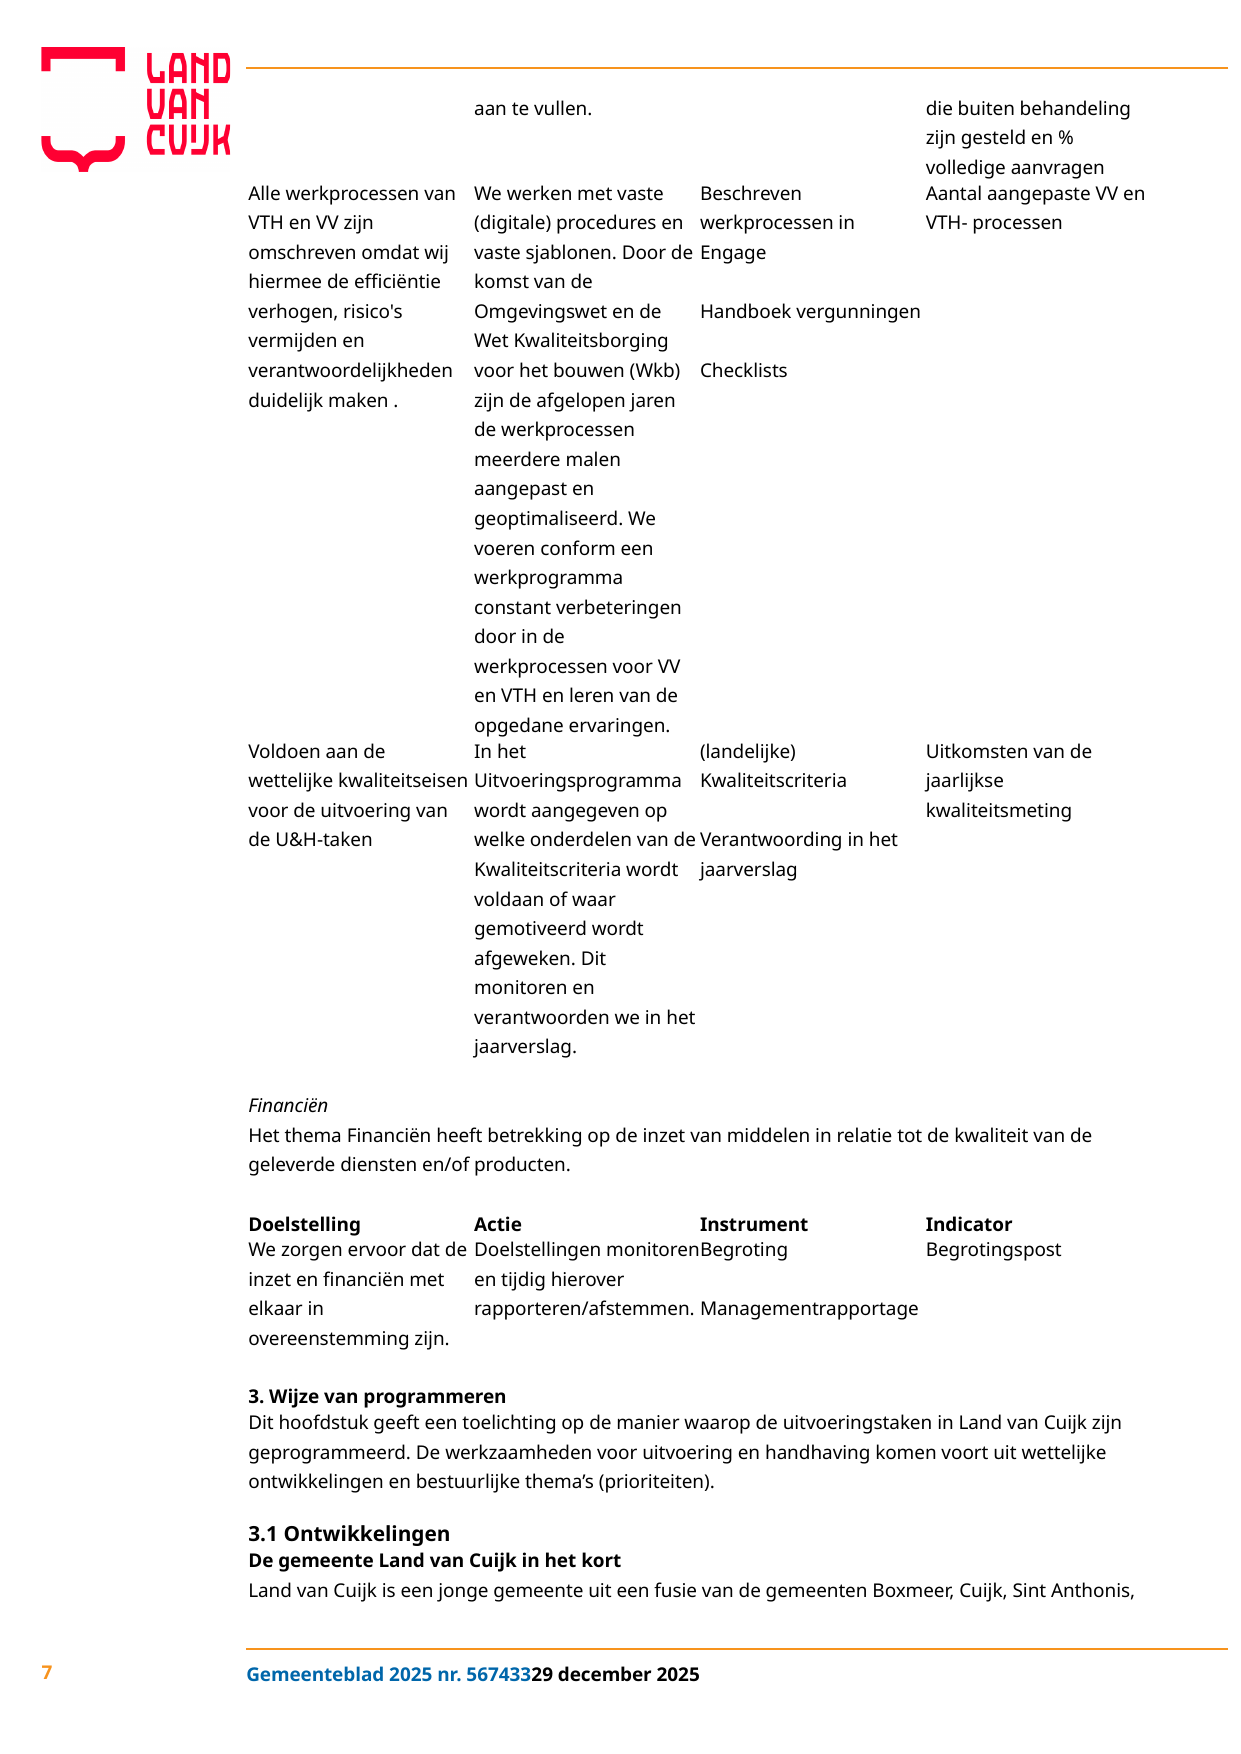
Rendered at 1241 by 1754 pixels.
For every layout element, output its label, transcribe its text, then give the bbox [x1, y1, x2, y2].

table_cell Beschreven werkprocessen in Engage Handboek vergunningen Checklists [700, 180, 926, 738]
picture [41, 47, 231, 172]
table_cell We zorgen ervoor dat de inzet en financiën met elkaar in overeenstemming zijn. [248, 1236, 474, 1351]
table_cell Aantal aangepaste VV en VTH- processen [926, 180, 1152, 738]
table_cell Uitkomsten van de jaarlijkse kwaliteitsmeting [926, 738, 1152, 1059]
text Dit hoofdstuk geeft een toelichting op de manier waarop de uitvoeringstaken in Land van Cuijk zijn geprogrammeerd. De werkzaamheden voor uitvoering en handhaving komen voort uit wettelijke ontwikkelingen en bestuurlijke thema’s (prioriteiten). [248, 1409, 1152, 1494]
table_cell aan te vullen. [474, 95, 700, 180]
text De gemeente Land van Cuijk in het kort [248, 1547, 1152, 1573]
text 3. Wijze van programmeren [248, 1384, 1152, 1409]
table_cell [248, 95, 474, 180]
text Land van Cuijk is een jonge gemeente uit een fusie van de gemeenten Boxmeer, Cuijk, Sint Anthonis, [248, 1577, 1152, 1603]
table_cell Doelstellingen monitoren en tijdig hierover rapporteren/afstemmen. [474, 1236, 700, 1351]
table_header Indicator [926, 1211, 1152, 1236]
table_cell [700, 95, 926, 180]
table_header Instrument [700, 1211, 926, 1236]
table_cell Voldoen aan de wettelijke kwaliteitseisen voor de uitvoering van de U&H-taken [248, 738, 474, 1059]
table_header Doelstelling [248, 1211, 474, 1236]
table_cell Alle werkprocessen van VTH en VV zijn omschreven omdat wij hiermee de efficiëntie verhogen, risico's vermijden en verantwoordelijkheden duidelijk maken . [248, 180, 474, 738]
table_cell Begroting Managementrapportage [700, 1236, 926, 1351]
table_cell die buiten behandeling zijn gesteld en % volledige aanvragen [926, 95, 1152, 180]
text 3.1 Ontwikkelingen [248, 1519, 1152, 1547]
text Het thema Financiën heeft betrekking op de inzet van middelen in relatie tot de kwaliteit van de geleverde diensten en/of producten. [248, 1122, 1152, 1177]
table_cell (landelijke) Kwaliteitscriteria Verantwoording in het jaarverslag [700, 738, 926, 1059]
table_header Actie [474, 1211, 700, 1236]
table_cell Begrotingspost [926, 1236, 1152, 1351]
text Financiën [248, 1092, 1152, 1118]
table_cell In het Uitvoeringsprogramma wordt aangegeven op welke onderdelen van de Kwaliteitscriteria wordt voldaan of waar gemotiveerd wordt afgeweken. Dit monitoren en verantwoorden we in het jaarverslag. [474, 738, 700, 1059]
table_cell We werken met vaste (digitale) procedures en vaste sjablonen. Door de komst van de Omgevingswet en de Wet Kwaliteitsborging voor het bouwen (Wkb) zijn de afgelopen jaren de werkprocessen meerdere malen aangepast en geoptimaliseerd. We voeren conform een werkprogramma constant verbeteringen door in de werkprocessen voor VV en VTH en leren van de opgedane ervaringen. [474, 180, 700, 738]
